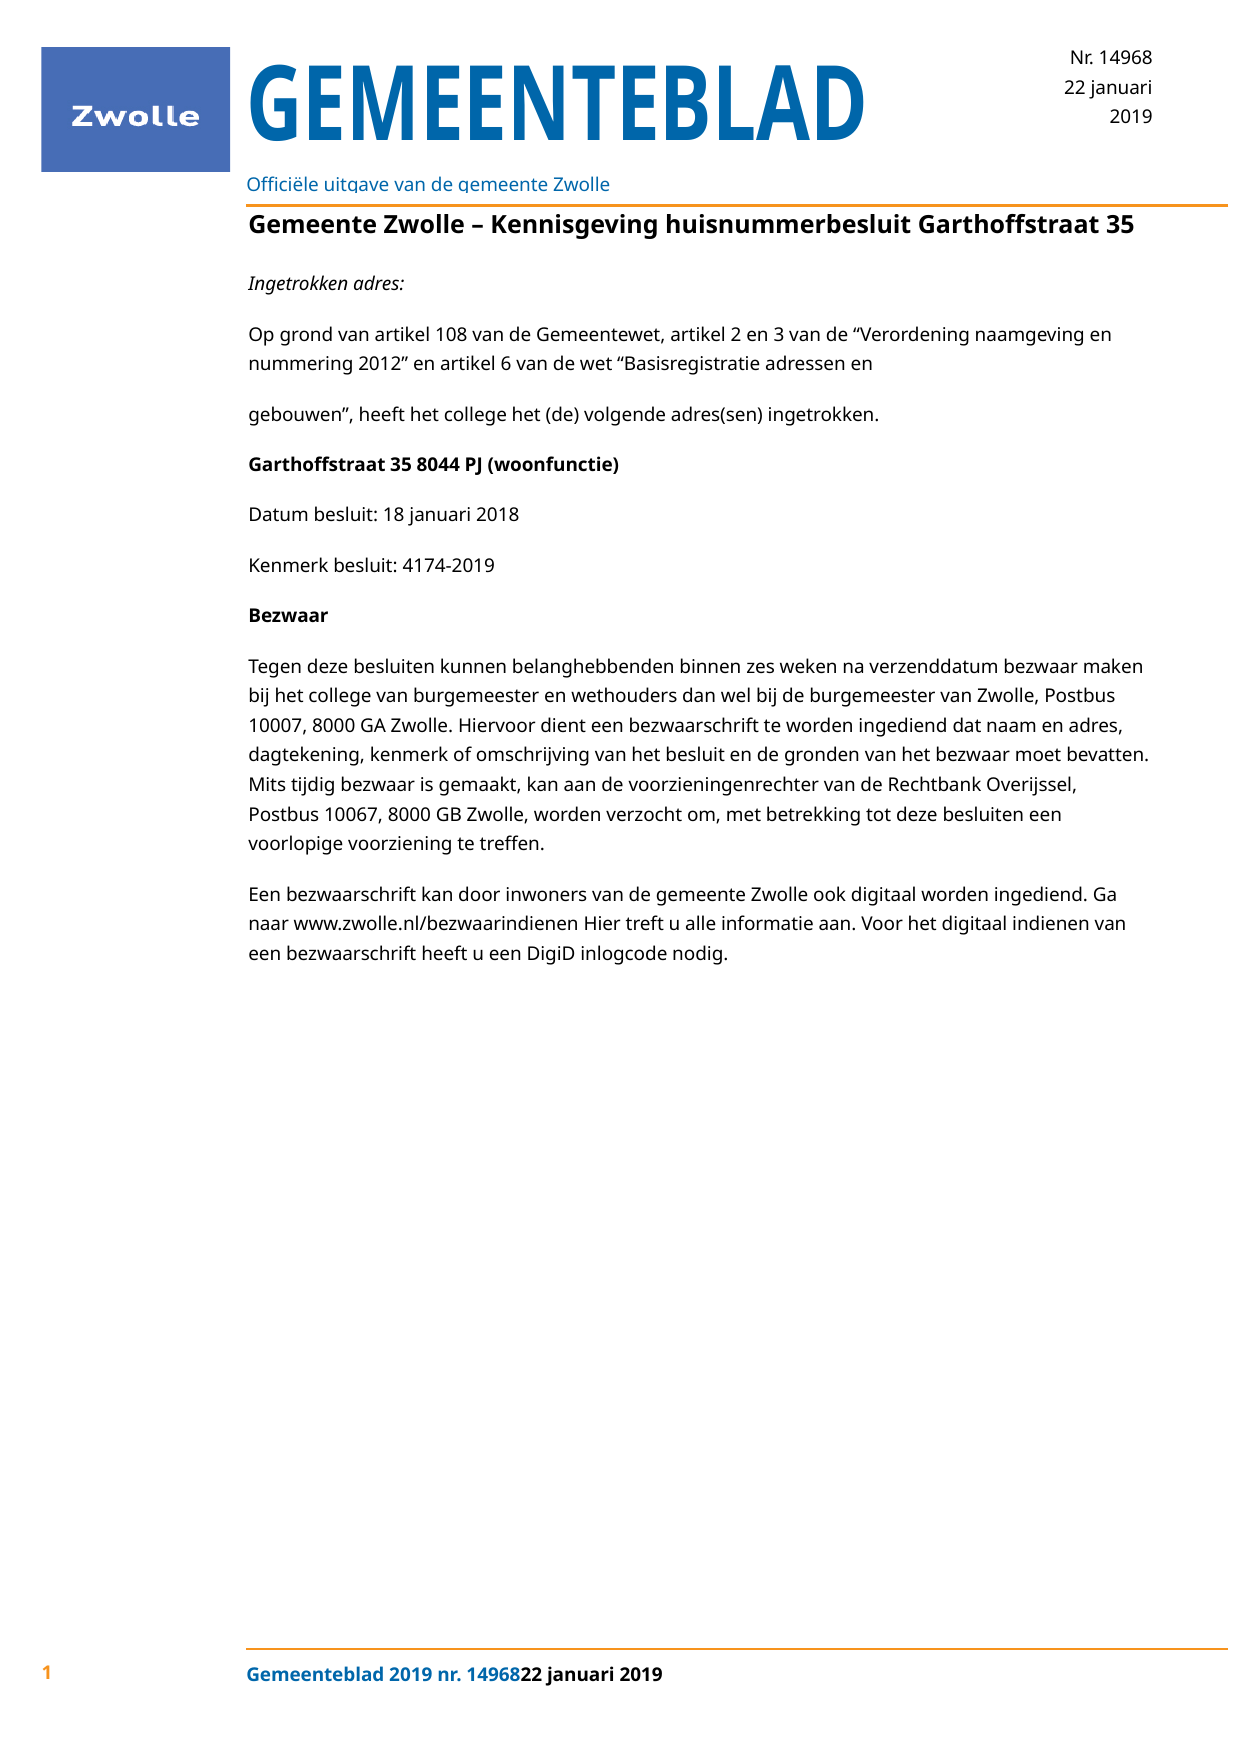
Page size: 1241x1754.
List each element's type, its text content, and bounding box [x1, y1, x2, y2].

text Tegen deze besluiten kunnen belanghebbenden binnen zes weken na verzenddatum bezwaar maken bij het college van burgemeester en wethouders dan wel bij de burgemeester van Zwolle, Postbus 10007, 8000 GA Zwolle. Hiervoor dient een bezwaarschrift te worden ingediend dat naam en adres, dagtekening, kenmerk of omschrijving van het besluit en de gronden van het bezwaar moet bevatten. Mits tijdig bezwaar is gemaakt, kan aan de voorzieningenrechter van de Rechtbank Overijssel, Postbus 10067, 8000 GB Zwolle, worden verzocht om, met betrekking tot deze besluiten een voorlopige voorziening te treffen. [248, 653, 1152, 856]
text Bezwaar [248, 602, 1152, 628]
text Garthoffstraat 35 8044 PJ (woonfunctie) [248, 451, 1152, 477]
text Kenmerk besluit: 4174-2019 [248, 552, 1152, 578]
text Ingetrokken adres: [248, 270, 1152, 296]
text Datum besluit: 18 januari 2018 [248, 502, 1152, 527]
text Gemeente Zwolle – Kennisgeving huisnummerbesluit Garthoffstraat 35 [248, 207, 1152, 241]
text Een bezwaarschrift kan door inwoners van de gemeente Zwolle ook digitaal worden ingediend. Ga naar www.zwolle.nl/bezwaarindienen Hier treft u alle informatie aan. Voor het digitaal indienen van een bezwaarschrift heeft u een DigiD inlogcode nodig. [248, 881, 1152, 966]
text Op grond van artikel 108 van de Gemeentewet, artikel 2 en 3 van de “Verordening naamgeving en nummering 2012” en artikel 6 van de wet “Basisregistratie adressen en [248, 321, 1152, 376]
picture [41, 47, 231, 172]
text gebouwen”, heeft het college het (de) volgende adres(sen) ingetrokken. [248, 401, 1152, 426]
